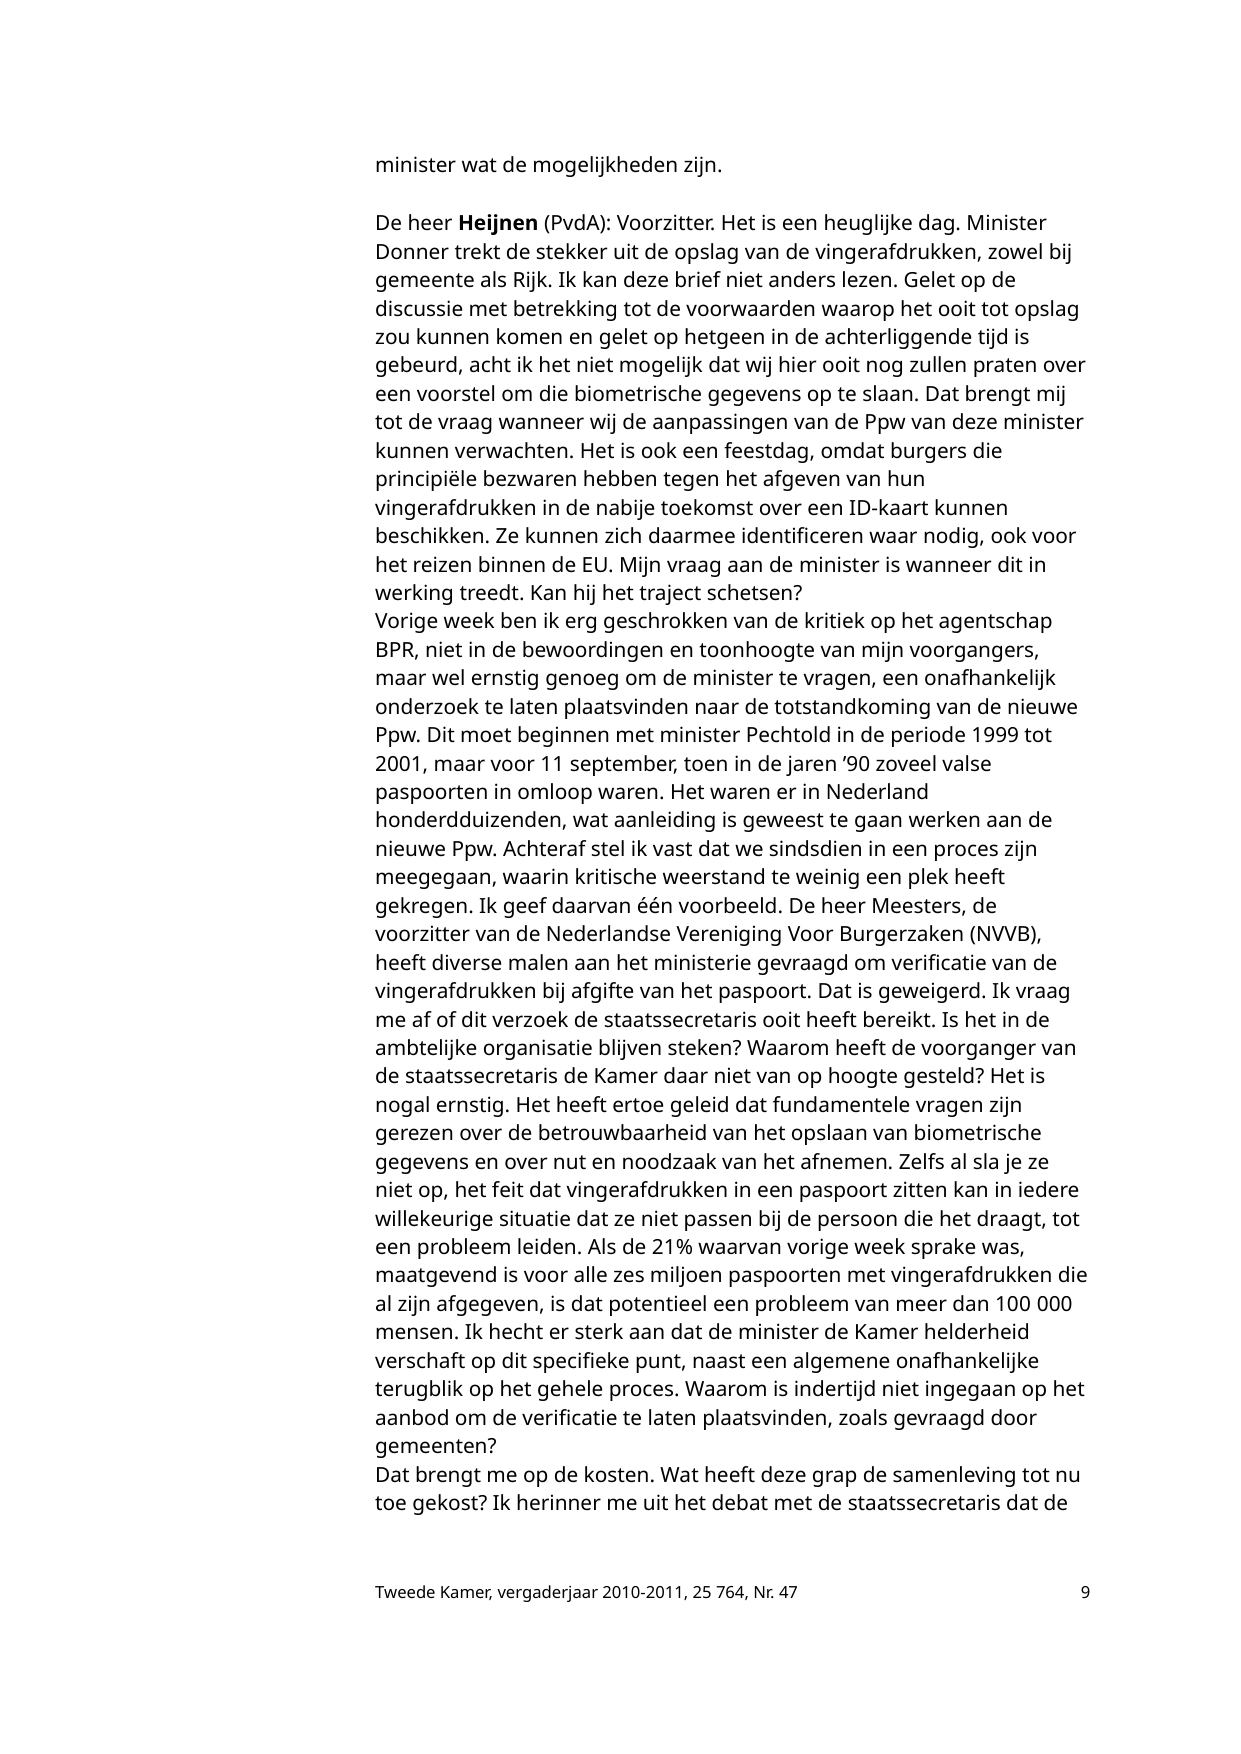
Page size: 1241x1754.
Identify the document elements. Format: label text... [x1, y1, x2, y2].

text minister wat de mogelijkheden zijn. [375, 150, 1090, 178]
text De heer Heijnen (PvdA): Voorzitter. Het is een heuglijke dag. Minister Donner trekt de stekker uit de opslag van de vingerafdrukken, zowel bij gemeente als Rijk. Ik kan deze brief niet anders lezen. Gelet op de discussie met betrekking tot de voorwaarden waarop het ooit tot opslag zou kunnen komen en gelet op hetgeen in de achterliggende tijd is gebeurd, acht ik het niet mogelijk dat wij hier ooit nog zullen praten over een voorstel om die biometrische gegevens op te slaan. Dat brengt mij tot de vraag wanneer wij de aanpassingen van de Ppw van deze minister kunnen verwachten. Het is ook een feestdag, omdat burgers die principiële bezwaren hebben tegen het afgeven van hun vingerafdrukken in de nabije toekomst over een ID-kaart kunnen beschikken. Ze kunnen zich daarmee identificeren waar nodig, ook voor het reizen binnen de EU. Mijn vraag aan de minister is wanneer dit in werking treedt. Kan hij het traject schetsen? [375, 208, 1090, 607]
text Vorige week ben ik erg geschrokken van de kritiek op het agentschap BPR, niet in de bewoordingen en toonhoogte van mijn voorgangers, maar wel ernstig genoeg om de minister te vragen, een onafhankelijk onderzoek te laten plaatsvinden naar de totstandkoming van de nieuwe Ppw. Dit moet beginnen met minister Pechtold in de periode 1999 tot 2001, maar voor 11 september, toen in de jaren ’90 zoveel valse paspoorten in omloop waren. Het waren er in Nederland honderdduizenden, wat aanleiding is geweest te gaan werken aan de nieuwe Ppw. Achteraf stel ik vast dat we sindsdien in een proces zijn meegegaan, waarin kritische weerstand te weinig een plek heeft gekregen. Ik geef daarvan één voorbeeld. De heer Meesters, de voorzitter van de Nederlandse Vereniging Voor Burgerzaken (NVVB), heeft diverse malen aan het ministerie gevraagd om verificatie van de vingerafdrukken bij afgifte van het paspoort. Dat is geweigerd. Ik vraag me af of dit verzoek de staatssecretaris ooit heeft bereikt. Is het in de ambtelijke organisatie blijven steken? Waarom heeft de voorganger van de staatssecretaris de Kamer daar niet van op hoogte gesteld? Het is nogal ernstig. Het heeft ertoe geleid dat fundamentele vragen zijn gerezen over de betrouwbaarheid van het opslaan van biometrische gegevens en over nut en noodzaak van het afnemen. Zelfs al sla je ze niet op, het feit dat vingerafdrukken in een paspoort zitten kan in iedere willekeurige situatie dat ze niet passen bij de persoon die het draagt, tot een probleem leiden. Als de 21% waarvan vorige week sprake was, maatgevend is voor alle zes miljoen paspoorten met vingerafdrukken die al zijn afgegeven, is dat potentieel een probleem van meer dan 100 000 mensen. Ik hecht er sterk aan dat de minister de Kamer helderheid verschaft op dit specifieke punt, naast een algemene onafhankelijke terugblik op het gehele proces. Waarom is indertijd niet ingegaan op het aanbod om de verificatie te laten plaatsvinden, zoals gevraagd door gemeenten? [375, 607, 1090, 1460]
text Dat brengt me op de kosten. Wat heeft deze grap de samenleving tot nu toe gekost? Ik herinner me uit het debat met de staatssecretaris dat de [375, 1460, 1090, 1517]
